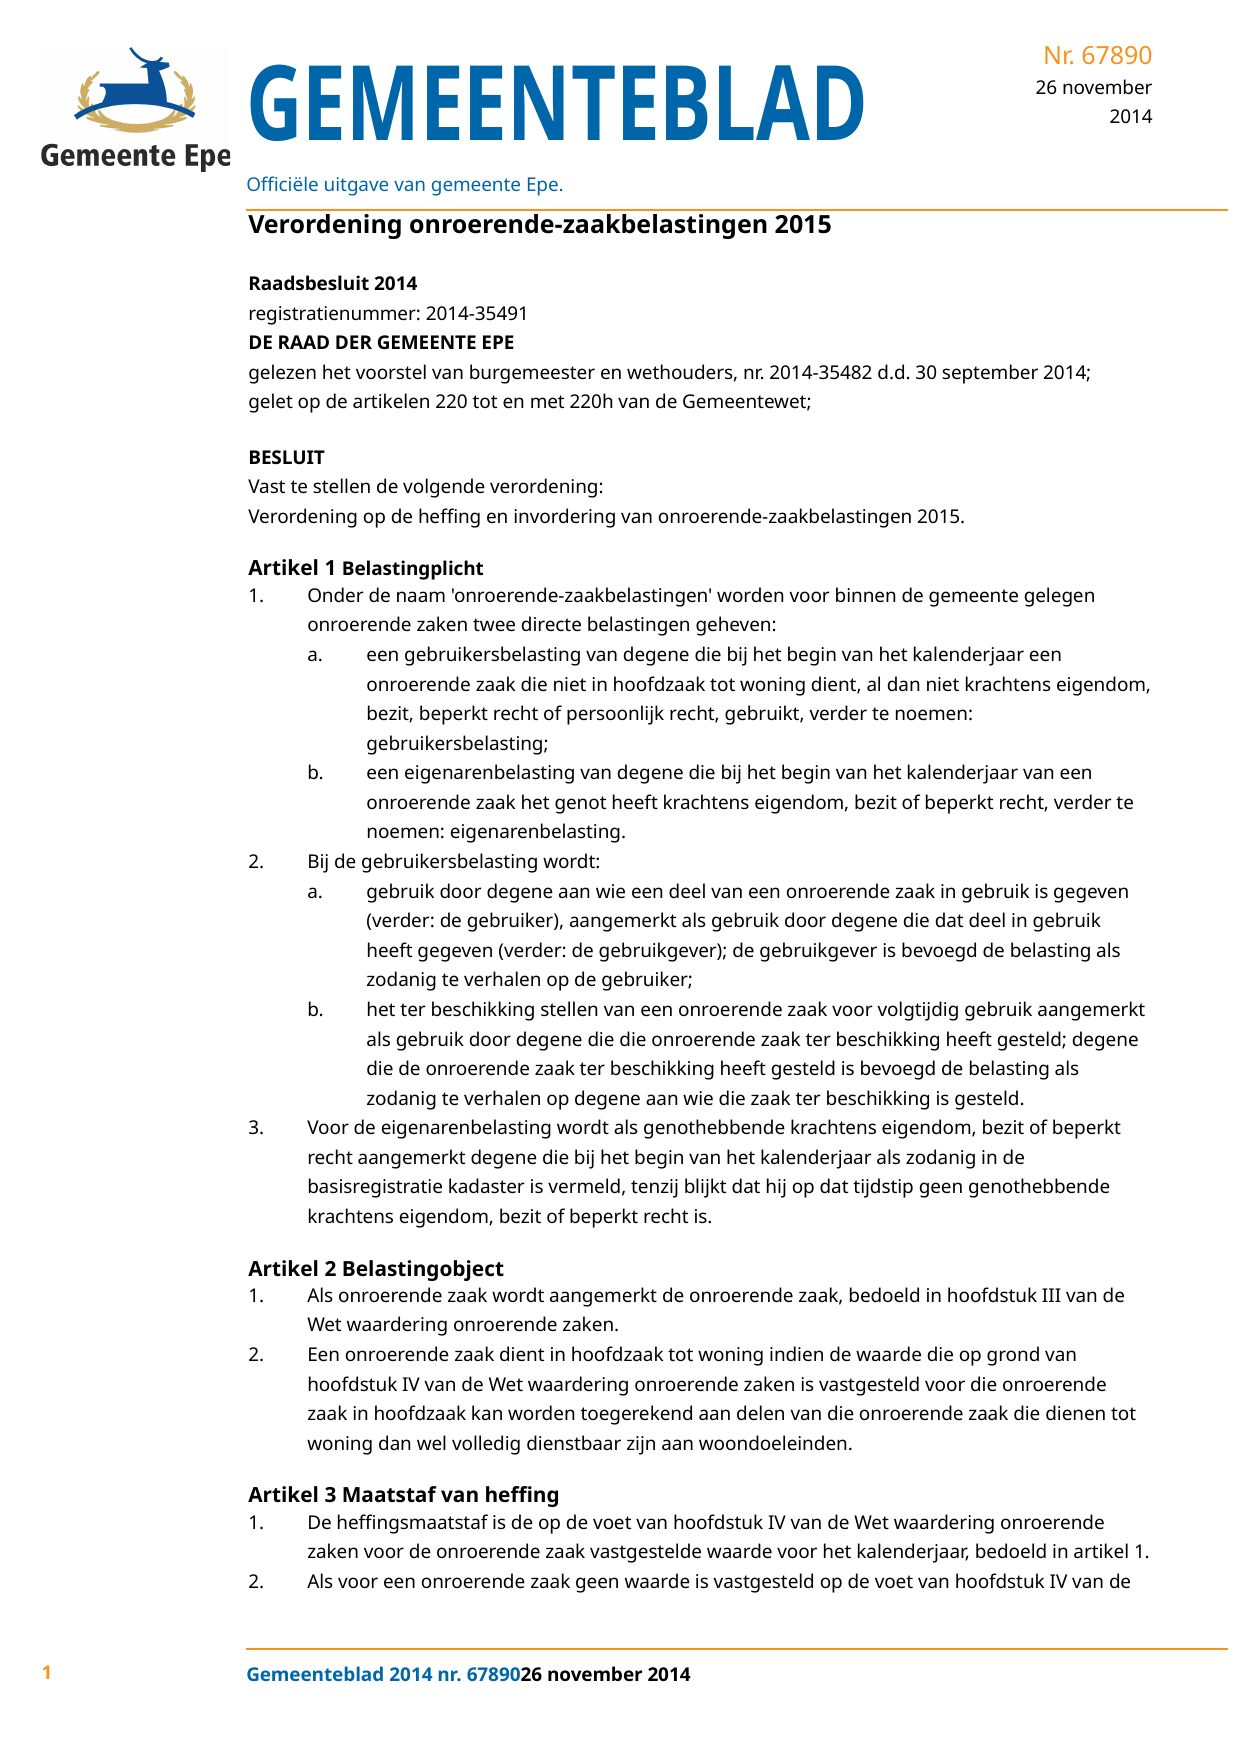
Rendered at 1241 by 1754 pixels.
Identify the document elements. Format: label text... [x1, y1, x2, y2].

text Vast te stellen de volgende verordening: [248, 473, 1152, 499]
list De heffingsmaatstaf is de op de voet van hoofdstuk IV van de Wet waardering onroerende zaken voor de onroerende zaak vastgestelde waarde voor het kalenderjaar, bedoeld in artikel 1. [248, 1509, 1152, 1564]
list een eigenarenbelasting van degene die bij het begin van het kalenderjaar van een onroerende zaak het genot heeft krachtens eigendom, bezit of beperkt recht, verder te noemen: eigenarenbelasting. [307, 759, 1152, 844]
text Verordening op de heffing en invordering van onroerende-zaakbelastingen 2015. [248, 503, 1152, 529]
text gelet op de artikelen 220 tot en met 220h van de Gemeentewet; [248, 389, 1152, 414]
text DE RAAD DER GEMEENTE EPE [248, 329, 1152, 355]
list Als voor een onroerende zaak geen waarde is vastgesteld op de voet van hoofdstuk IV van de [248, 1568, 1152, 1594]
text gelezen het voorstel van burgemeester en wethouders, nr. 2014-35482 d.d. 30 september 2014; [248, 359, 1152, 385]
text Artikel 3 Maatstaf van heffing [248, 1480, 1152, 1509]
text Artikel 1 Belastingplicht [248, 553, 1152, 582]
list Als onroerende zaak wordt aangemerkt de onroerende zaak, bedoeld in hoofdstuk III van de Wet waardering onroerende zaken. [248, 1282, 1152, 1337]
text Artikel 2 Belastingobject [248, 1254, 1152, 1282]
text registratienummer: 2014-35491 [248, 300, 1152, 326]
list Bij de gebruikersbelasting wordt: [248, 848, 1152, 874]
text BESLUIT [248, 444, 1152, 470]
list Onder de naam 'onroerende-zaakbelastingen' worden voor binnen de gemeente gelegen onroerende zaken twee directe belastingen geheven: [248, 582, 1152, 637]
list Een onroerende zaak dient in hoofdzaak tot woning indien de waarde die op grond van hoofdstuk IV van de Wet waardering onroerende zaken is vastgesteld voor die onroerende zaak in hoofdzaak kan worden toegerekend aan delen van die onroerende zaak die dienen tot woning dan wel volledig dienstbaar zijn aan woondoeleinden. [248, 1341, 1152, 1456]
text Verordening onroerende-zaakbelastingen 2015 [248, 211, 1152, 241]
text Raadsbesluit 2014 [248, 270, 1152, 296]
picture [41, 47, 231, 172]
list gebruik door degene aan wie een deel van een onroerende zaak in gebruik is gegeven (verder: de gebruiker), aangemerkt als gebruik door degene die dat deel in gebruik heeft gegeven (verder: de gebruikgever); de gebruikgever is bevoegd de belasting als zodanig te verhalen op de gebruiker; [307, 878, 1152, 992]
list het ter beschikking stellen van een onroerende zaak voor volgtijdig gebruik aangemerkt als gebruik door degene die die onroerende zaak ter beschikking heeft gesteld; degene die de onroerende zaak ter beschikking heeft gesteld is bevoegd de belasting als zodanig te verhalen op degene aan wie die zaak ter beschikking is gesteld. [307, 996, 1152, 1111]
list een gebruikersbelasting van degene die bij het begin van het kalenderjaar een onroerende zaak die niet in hoofdzaak tot woning dient, al dan niet krachtens eigendom, bezit, beperkt recht of persoonlijk recht, gebruikt, verder te noemen: gebruikersbelasting; [307, 641, 1152, 756]
list Voor de eigenarenbelasting wordt als genothebbende krachtens eigendom, bezit of beperkt recht aangemerkt degene die bij het begin van het kalenderjaar als zodanig in de basisregistratie kadaster is vermeld, tenzij blijkt dat hij op dat tijdstip geen genothebbende krachtens eigendom, bezit of beperkt recht is. [248, 1114, 1152, 1229]
